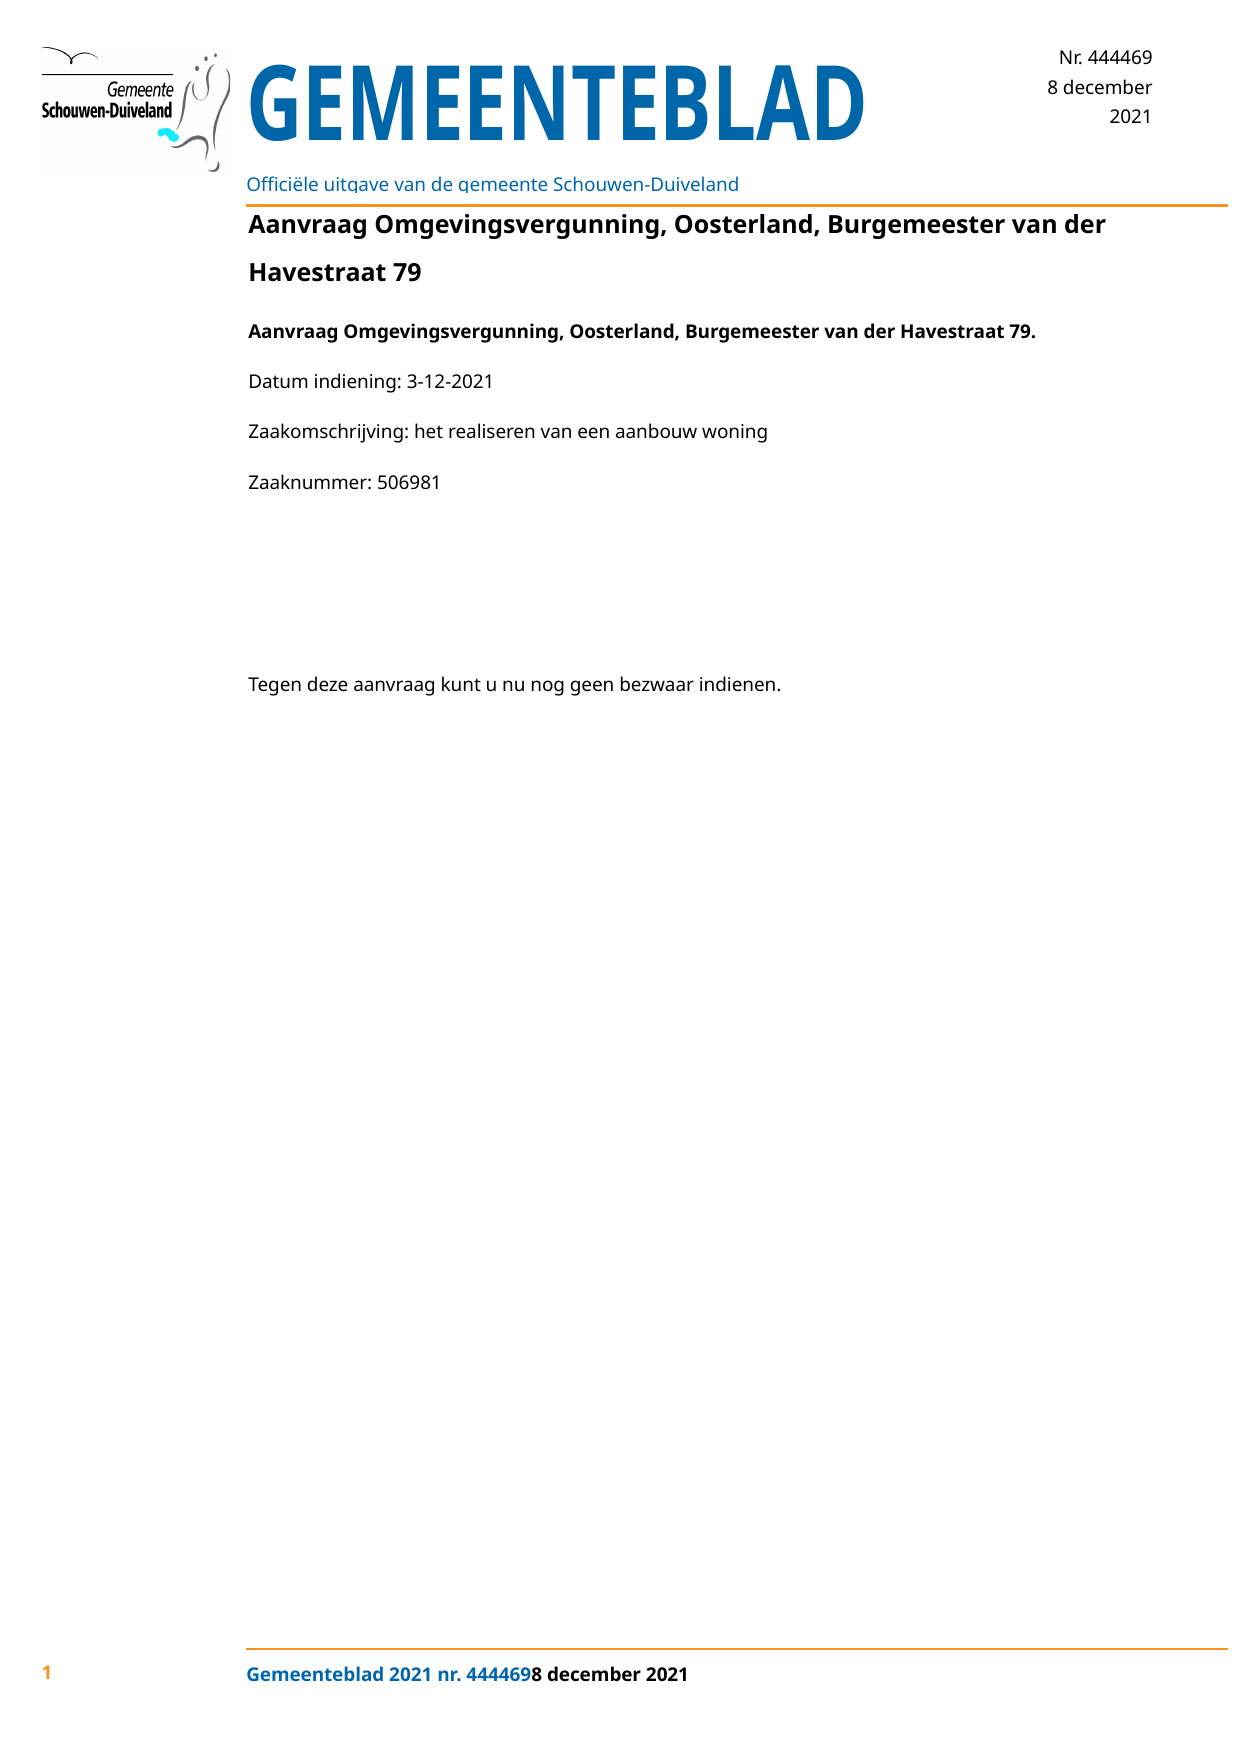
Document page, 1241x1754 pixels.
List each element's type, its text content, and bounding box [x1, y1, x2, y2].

text Datum indiening: 3-12-2021 [248, 368, 1152, 394]
picture [41, 47, 231, 172]
text Zaaknummer: 506981 [248, 469, 1152, 495]
text Aanvraag Omgevingsvergunning, Oosterland, Burgemeester van der Havestraat 79 [248, 207, 1152, 288]
text Tegen deze aanvraag kunt u nu nog geen bezwaar indienen. [248, 671, 1152, 697]
text Aanvraag Omgevingsvergunning, Oosterland, Burgemeester van der Havestraat 79. [248, 318, 1152, 344]
text Zaakomschrijving: het realiseren van een aanbouw woning [248, 419, 1152, 444]
